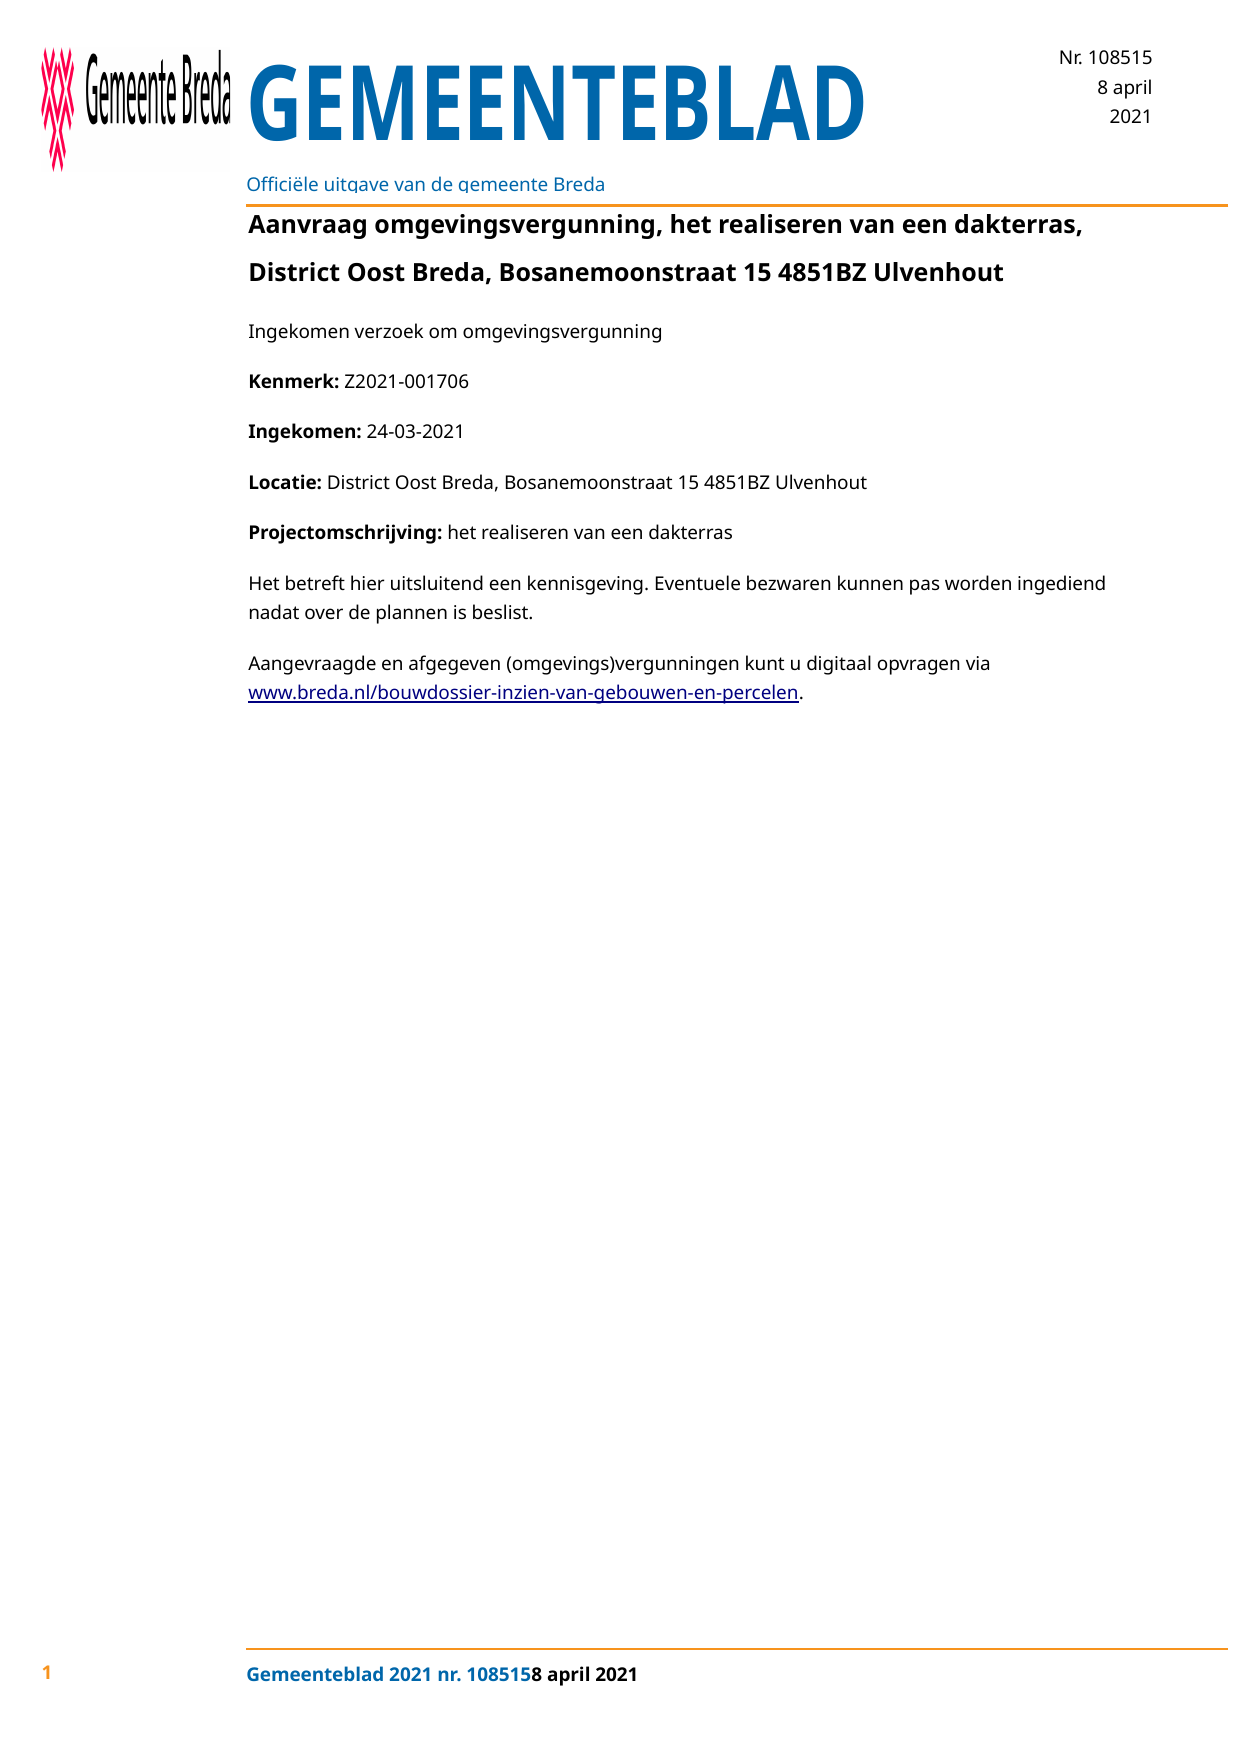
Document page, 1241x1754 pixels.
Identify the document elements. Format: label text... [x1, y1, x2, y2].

text Projectomschrijving: het realiseren van een dakterras [248, 519, 1152, 545]
picture [41, 47, 231, 172]
text Ingekomen verzoek om omgevingsvergunning [248, 318, 1152, 344]
text Het betreft hier uitsluitend een kennisgeving. Eventuele bezwaren kunnen pas worden ingediend nadat over de plannen is beslist. [248, 570, 1152, 625]
text Locatie: District Oost Breda, Bosanemoonstraat 15 4851BZ Ulvenhout [248, 469, 1152, 495]
text Aangevraagde en afgegeven (omgevings)vergunningen kunt u digitaal opvragen via www.breda.nl/bouwdossier-inzien-van-gebouwen-en-percelen. [248, 650, 1152, 705]
text Ingekomen: 24-03-2021 [248, 419, 1152, 444]
text Aanvraag omgevingsvergunning, het realiseren van een dakterras, District Oost Breda, Bosanemoonstraat 15 4851BZ Ulvenhout [248, 207, 1152, 288]
text Kenmerk: Z2021-001706 [248, 368, 1152, 394]
